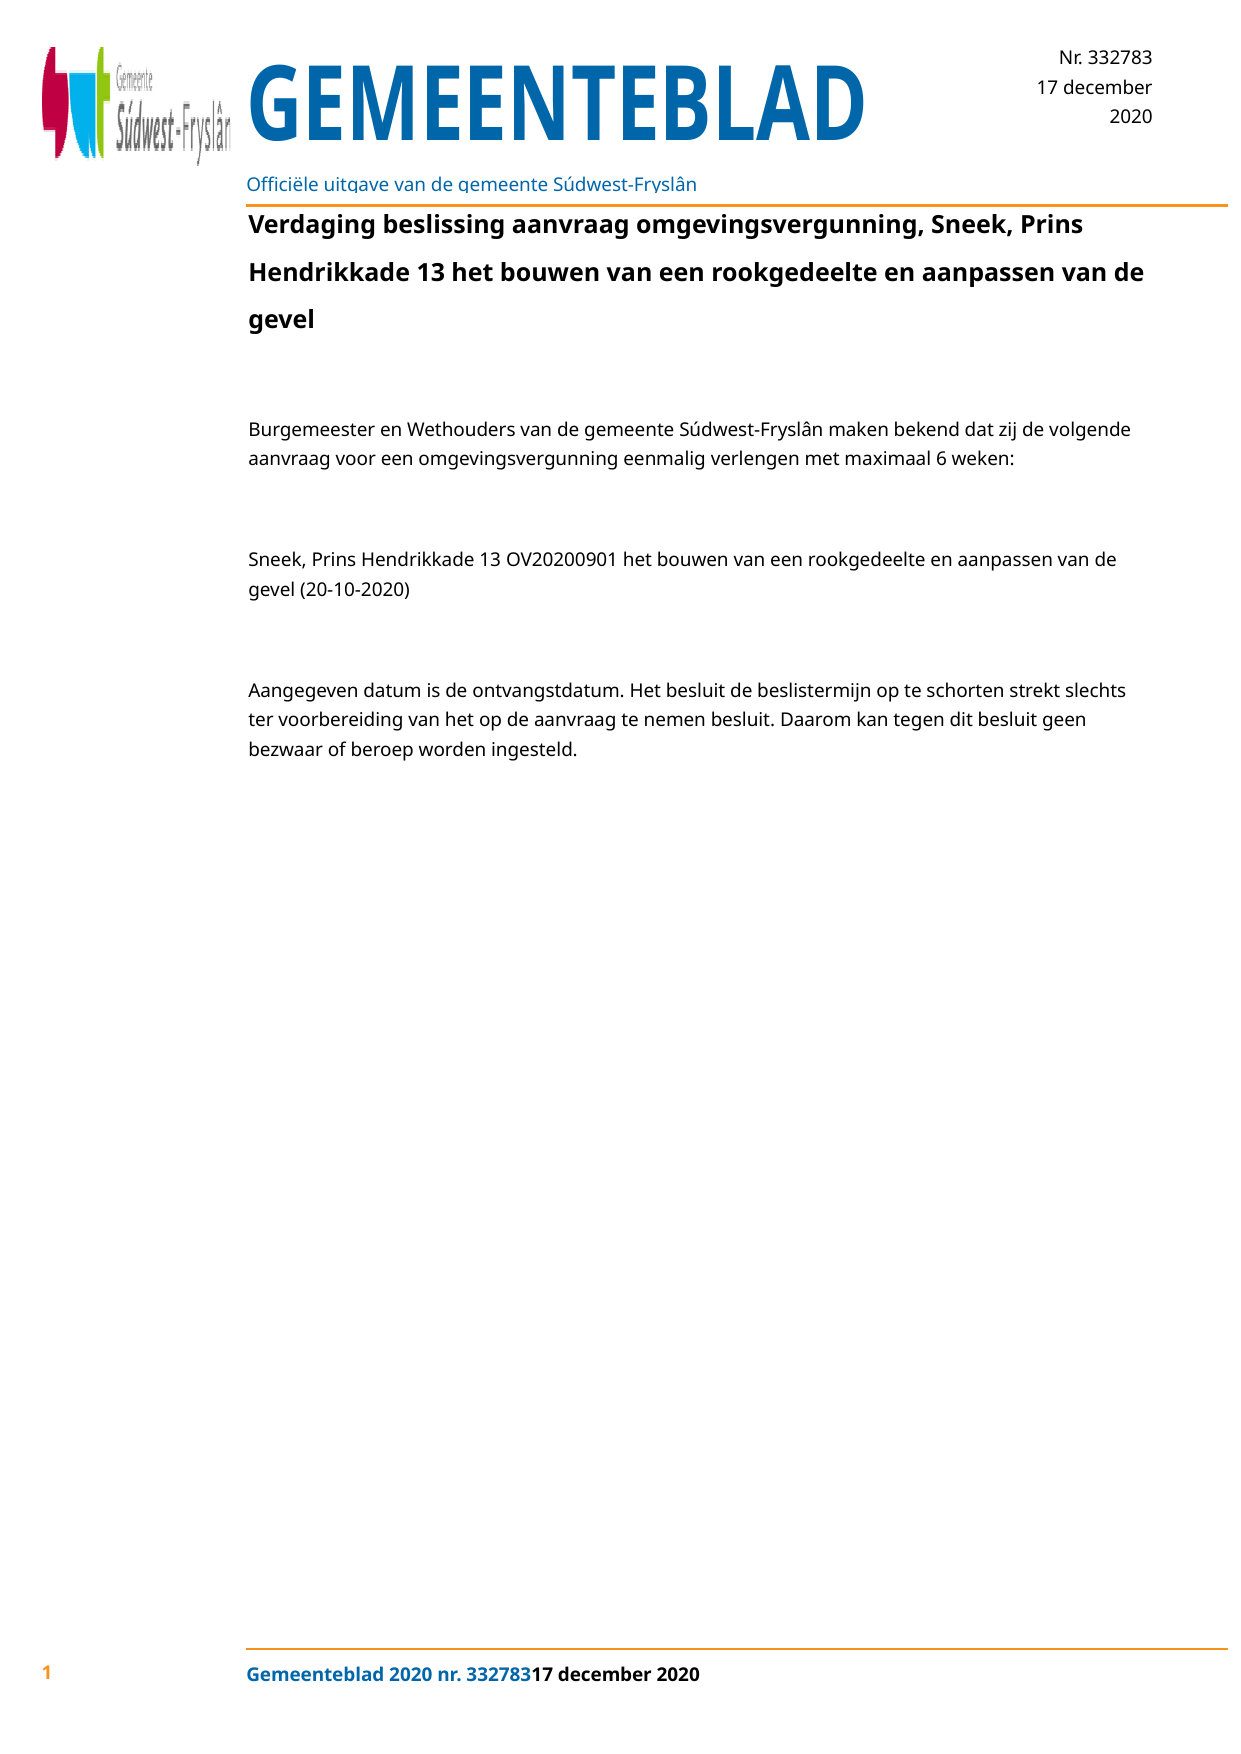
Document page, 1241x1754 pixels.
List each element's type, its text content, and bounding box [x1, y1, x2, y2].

text Sneek, Prins Hendrikkade 13 OV20200901 het bouwen van een rookgedeelte en aanpassen van de gevel (20-10-2020) [248, 546, 1152, 602]
text Aangegeven datum is de ontvangstdatum. Het besluit de beslistermijn op te schorten strekt slechts ter voorbereiding van het op de aanvraag te nemen besluit. Daarom kan tegen dit besluit geen bezwaar of beroep worden ingesteld. [248, 677, 1152, 762]
text Verdaging beslissing aanvraag omgevingsvergunning, Sneek, Prins Hendrikkade 13 het bouwen van een rookgedeelte en aanpassen van de gevel [248, 207, 1152, 336]
text Burgemeester en Wethouders van de gemeente Súdwest-Fryslân maken bekend dat zij de volgende aanvraag voor een omgevingsvergunning eenmalig verlengen met maximaal 6 weken: [248, 416, 1152, 471]
picture [41, 47, 231, 172]
